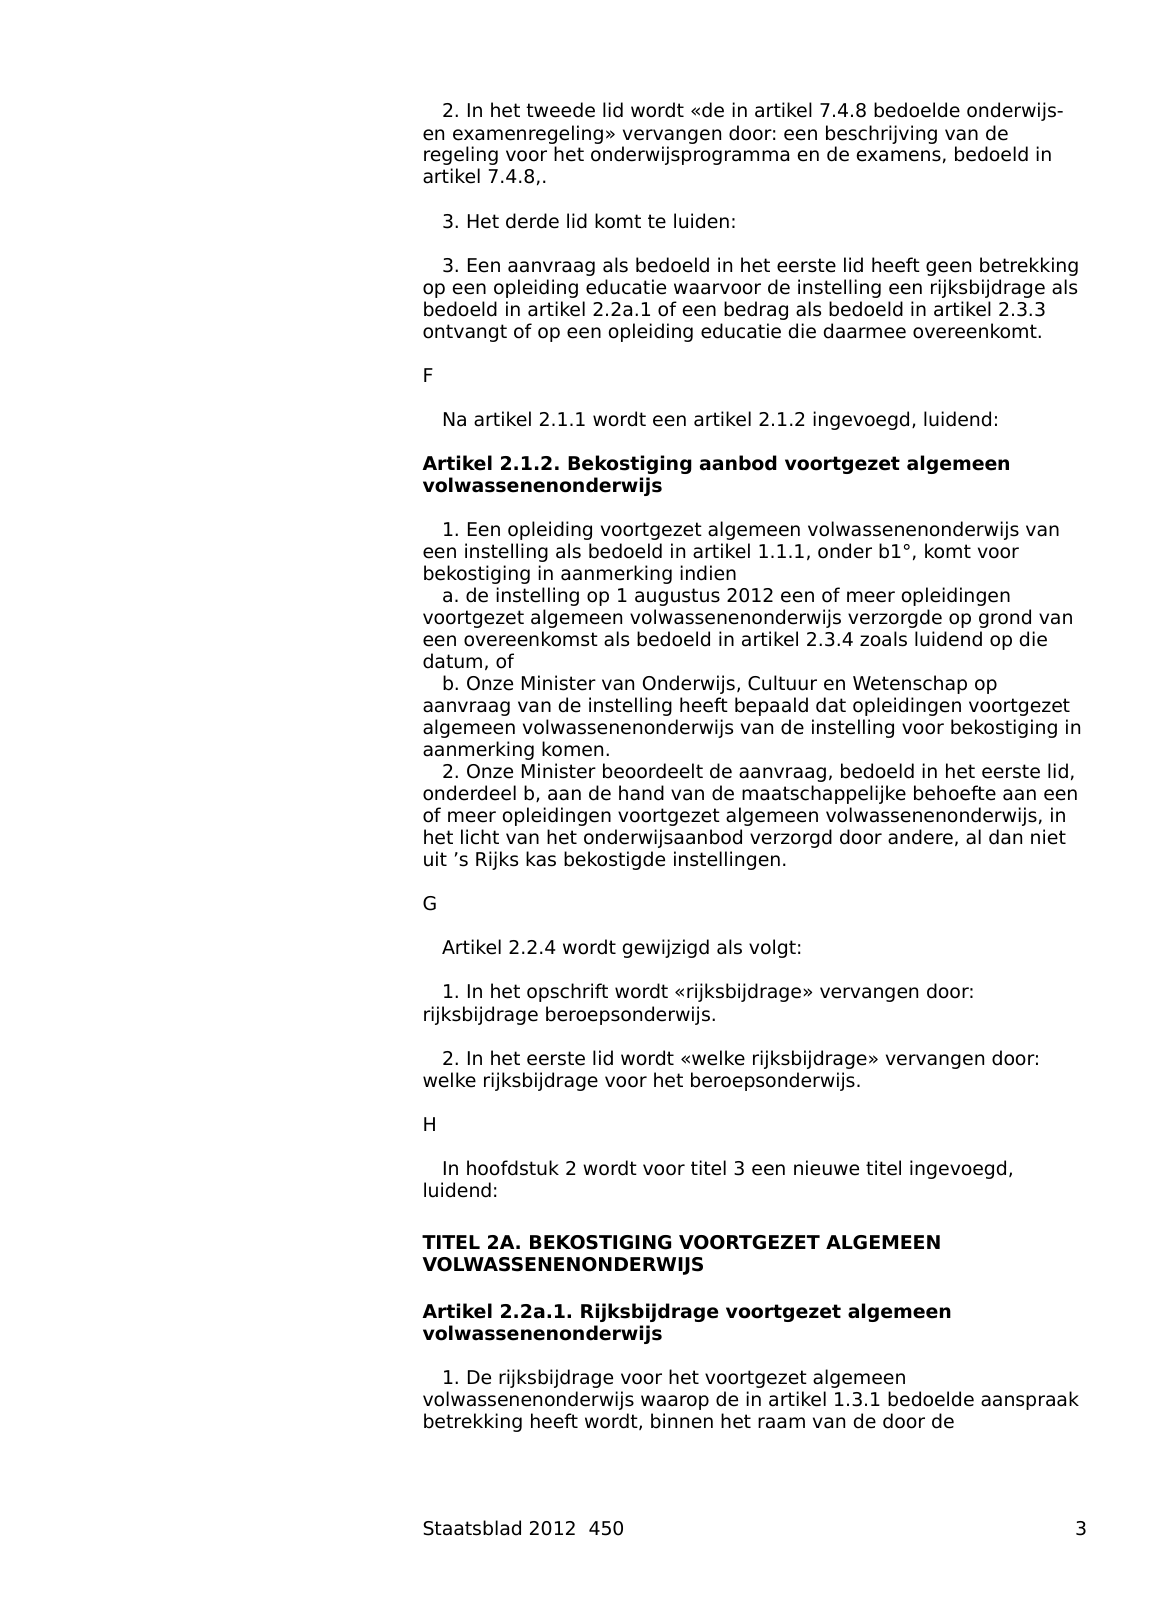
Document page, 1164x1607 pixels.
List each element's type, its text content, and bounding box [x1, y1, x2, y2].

text 3. Het derde lid komt te luiden: [422, 211, 1087, 232]
text 1. Een opleiding voortgezet algemeen volwassenenonderwijs van een instelling als bedoeld in artikel 1.1.1, onder b1°, komt voor bekostiging in aanmerking indien [422, 519, 1087, 585]
subtitle Artikel 2.1.2. Bekostiging aanbod voortgezet algemeen volwassenenonderwijs [422, 453, 1087, 497]
text 2. In het eerste lid wordt «welke rijksbijdrage» vervangen door: welke rijksbijdrage voor het beroepsonderwijs. [422, 1048, 1087, 1092]
text b. Onze Minister van Onderwijs, Cultuur en Wetenschap op aanvraag van de instelling heeft bepaald dat opleidingen voortgezet algemeen volwassenenonderwijs van de instelling voor bekostiging in aanmerking komen. [422, 673, 1087, 761]
text a. de instelling op 1 augustus 2012 een of meer opleidingen voortgezet algemeen volwassenenonderwijs verzorgde op grond van een overeenkomst als bedoeld in artikel 2.3.4 zoals luidend op die datum, of [422, 585, 1087, 673]
text F [422, 365, 1087, 387]
text H [422, 1114, 1087, 1136]
text 2. Onze Minister beoordeelt de aanvraag, bedoeld in het eerste lid, onderdeel b, aan de hand van de maatschappelijke behoefte aan een of meer opleidingen voortgezet algemeen volwassenenonderwijs, in het licht van het onderwijsaanbod verzorgd door andere, al dan niet uit ’s Rijks kas bekostigde instellingen. [422, 761, 1087, 871]
subtitle TITEL 2A. BEKOSTIGING VOORTGEZET ALGEMEEN VOLWASSENENONDERWIJS [422, 1232, 1087, 1276]
subtitle Artikel 2.2a.1. Rijksbijdrage voortgezet algemeen volwassenenonderwijs [422, 1301, 1087, 1345]
text In hoofdstuk 2 wordt voor titel 3 een nieuwe titel ingevoegd, luidend: [422, 1158, 1087, 1202]
text Artikel 2.2.4 wordt gewijzigd als volgt: [422, 937, 1087, 959]
text 2. In het tweede lid wordt «de in artikel 7.4.8 bedoelde onderwijs- en examenregeling» vervangen door: een beschrijving van de regeling voor het onderwijsprogramma en de examens, bedoeld in artikel 7.4.8,. [422, 100, 1087, 188]
text 3. Een aanvraag als bedoeld in het eerste lid heeft geen betrekking op een opleiding educatie waarvoor de instelling een rijksbijdrage als bedoeld in artikel 2.2a.1 of een bedrag als bedoeld in artikel 2.3.3 ontvangt of op een opleiding educatie die daarmee overeenkomt. [422, 255, 1087, 343]
text 1. In het opschrift wordt «rijksbijdrage» vervangen door: rijksbijdrage beroepsonderwijs. [422, 981, 1087, 1025]
text Na artikel 2.1.1 wordt een artikel 2.1.2 ingevoegd, luidend: [422, 409, 1087, 431]
text G [422, 893, 1087, 915]
text 1. De rijksbijdrage voor het voortgezet algemeen volwassenenonderwijs waarop de in artikel 1.3.1 bedoelde aanspraak betrekking heeft wordt, binnen het raam van de door de [422, 1367, 1087, 1433]
